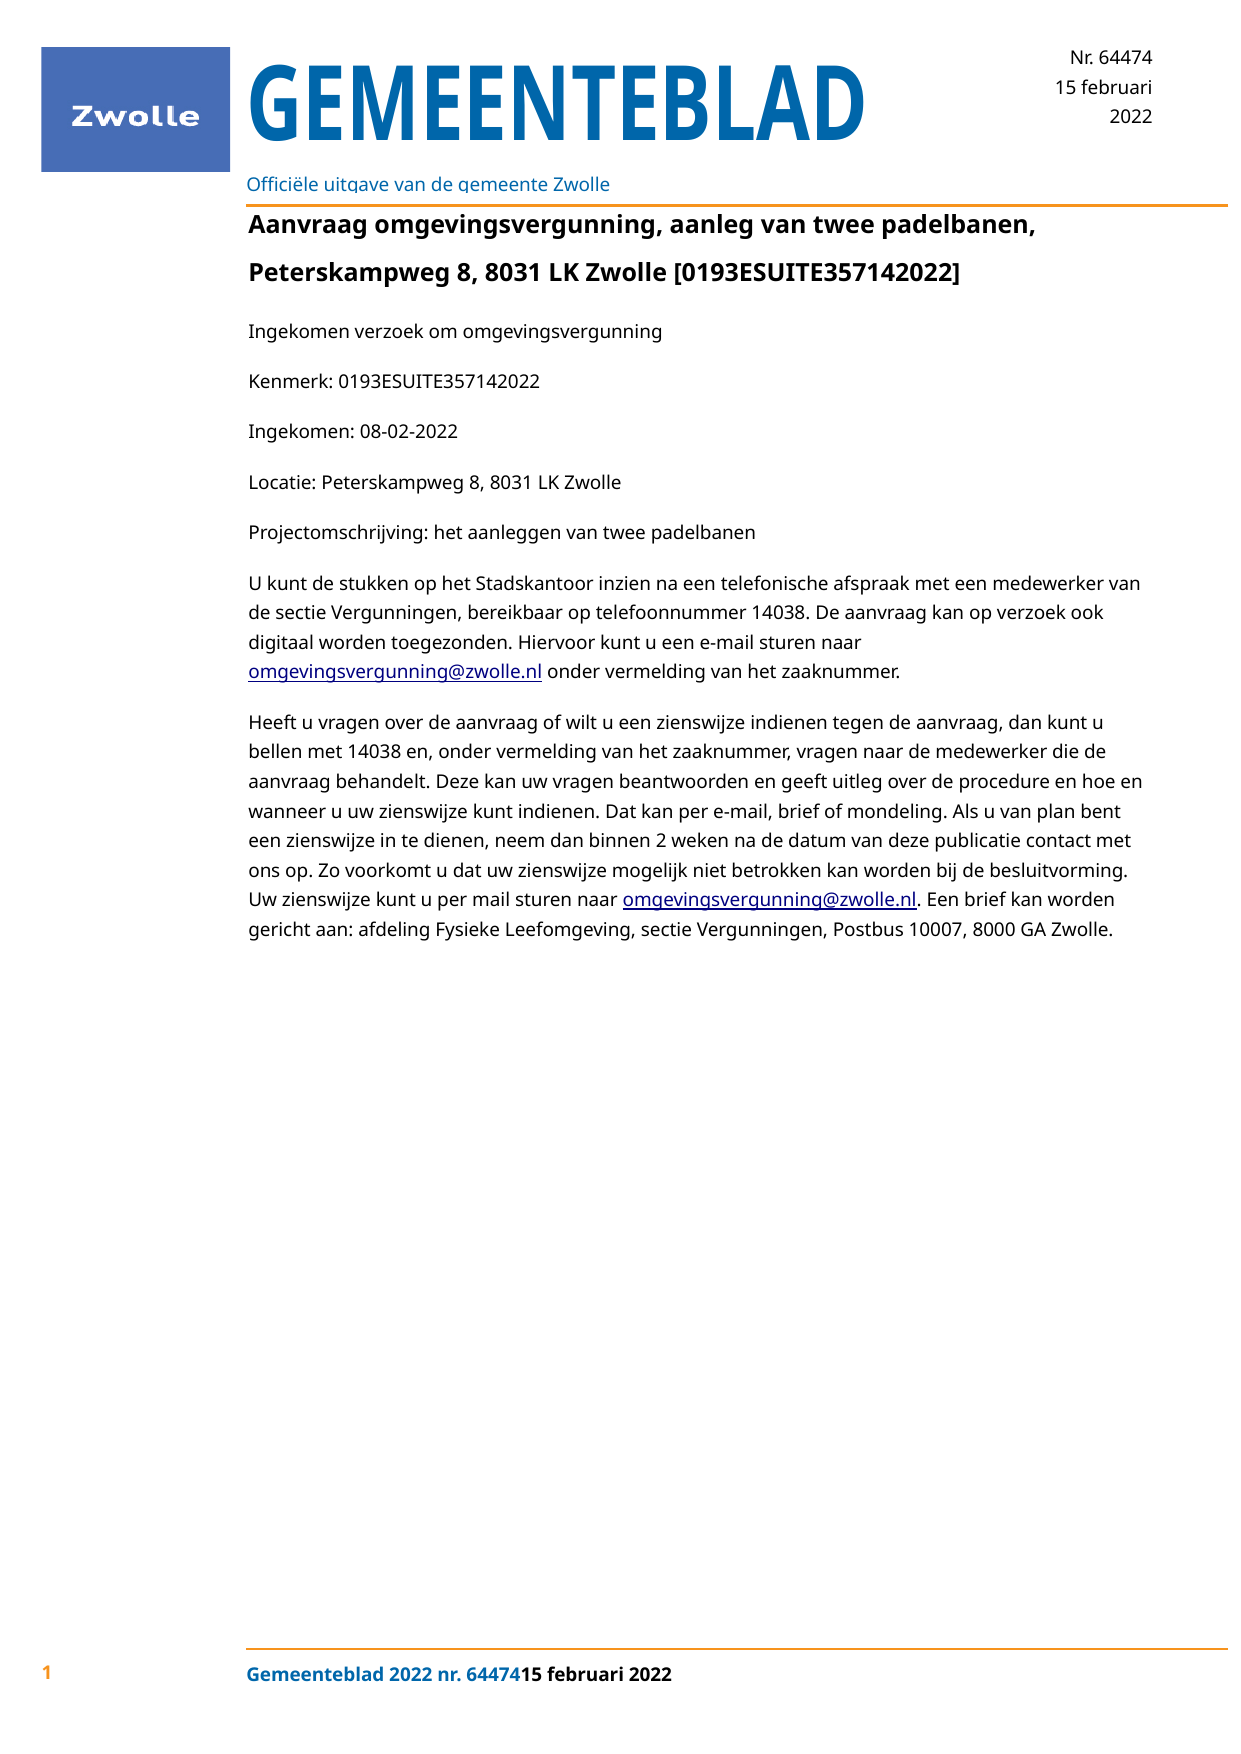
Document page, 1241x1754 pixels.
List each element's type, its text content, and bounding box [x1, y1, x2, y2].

text Locatie: Peterskampweg 8, 8031 LK Zwolle [248, 469, 1152, 495]
text Projectomschrijving: het aanleggen van twee padelbanen [248, 519, 1152, 545]
text Aanvraag omgevingsvergunning, aanleg van twee padelbanen, Peterskampweg 8, 8031 LK Zwolle [0193ESUITE357142022] [248, 207, 1152, 288]
text Ingekomen: 08-02-2022 [248, 419, 1152, 444]
text Heeft u vragen over de aanvraag of wilt u een zienswijze indienen tegen de aanvraag, dan kunt u bellen met 14038 en, onder vermelding van het zaaknummer, vragen naar de medewerker die de aanvraag behandelt. Deze kan uw vragen beantwoorden en geeft uitleg over de procedure en hoe en wanneer u uw zienswijze kunt indienen. Dat kan per e-mail, brief of mondeling. Als u van plan bent een zienswijze in te dienen, neem dan binnen 2 weken na de datum van deze publicatie contact met ons op. Zo voorkomt u dat uw zienswijze mogelijk niet betrokken kan worden bij de besluitvorming. Uw zienswijze kunt u per mail sturen naar omgevingsvergunning@zwolle.nl. Een brief kan worden gericht aan: afdeling Fysieke Leefomgeving, sectie Vergunningen, Postbus 10007, 8000 GA Zwolle. [248, 709, 1152, 942]
text Kenmerk: 0193ESUITE357142022 [248, 368, 1152, 394]
text Ingekomen verzoek om omgevingsvergunning [248, 318, 1152, 344]
text U kunt de stukken op het Stadskantoor inzien na een telefonische afspraak met een medewerker van de sectie Vergunningen, bereikbaar op telefoonnummer 14038. De aanvraag kan op verzoek ook digitaal worden toegezonden. Hiervoor kunt u een e-mail sturen naar omgevingsvergunning@zwolle.nl onder vermelding van het zaaknummer. [248, 570, 1152, 684]
picture [41, 47, 231, 172]
